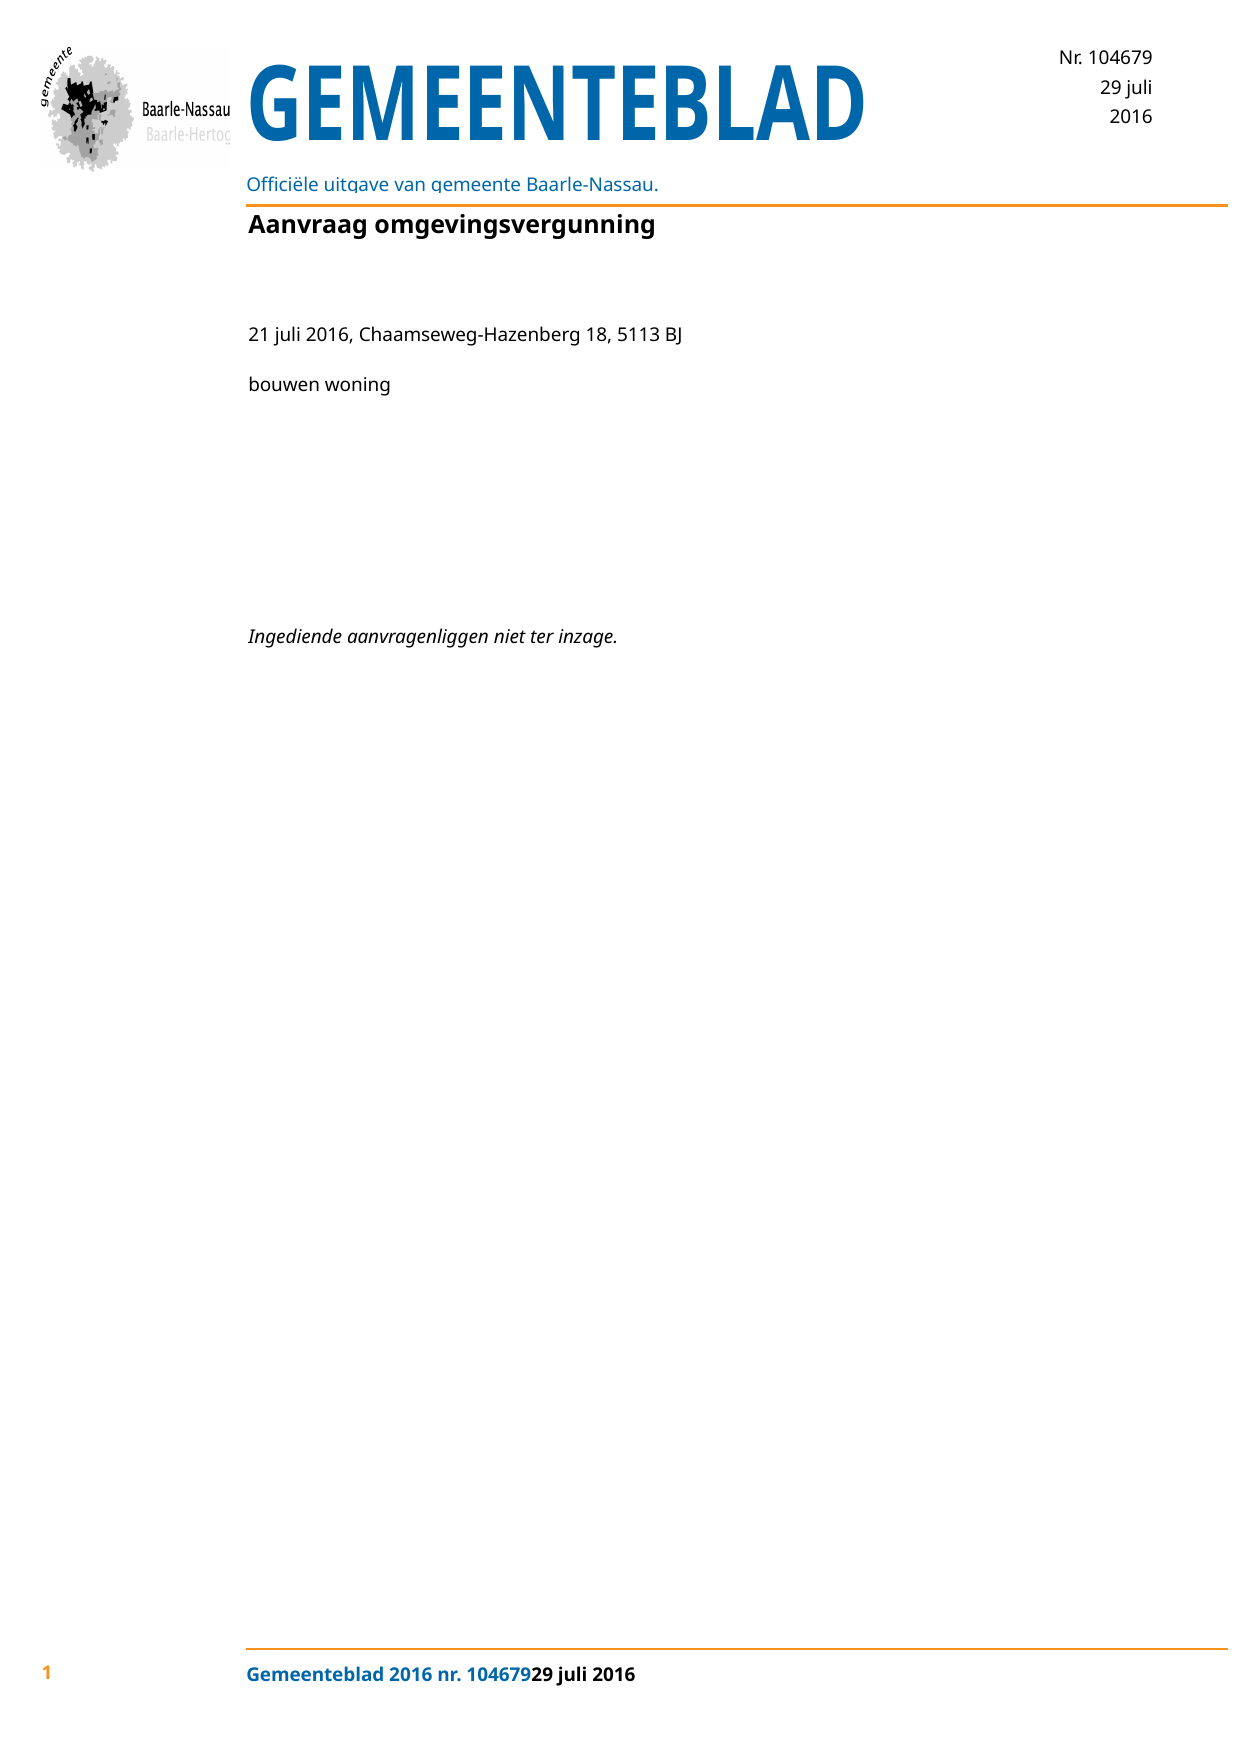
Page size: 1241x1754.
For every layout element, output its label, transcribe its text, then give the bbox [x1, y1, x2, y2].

text Aanvraag omgevingsvergunning [248, 207, 1152, 241]
text bouwen woning [248, 371, 1152, 397]
text 21 juli 2016, Chaamseweg-Hazenberg 18, 5113 BJ [248, 321, 1152, 346]
text Ingediende aanvragenliggen niet ter inzage. [248, 623, 1152, 649]
picture [41, 47, 231, 172]
